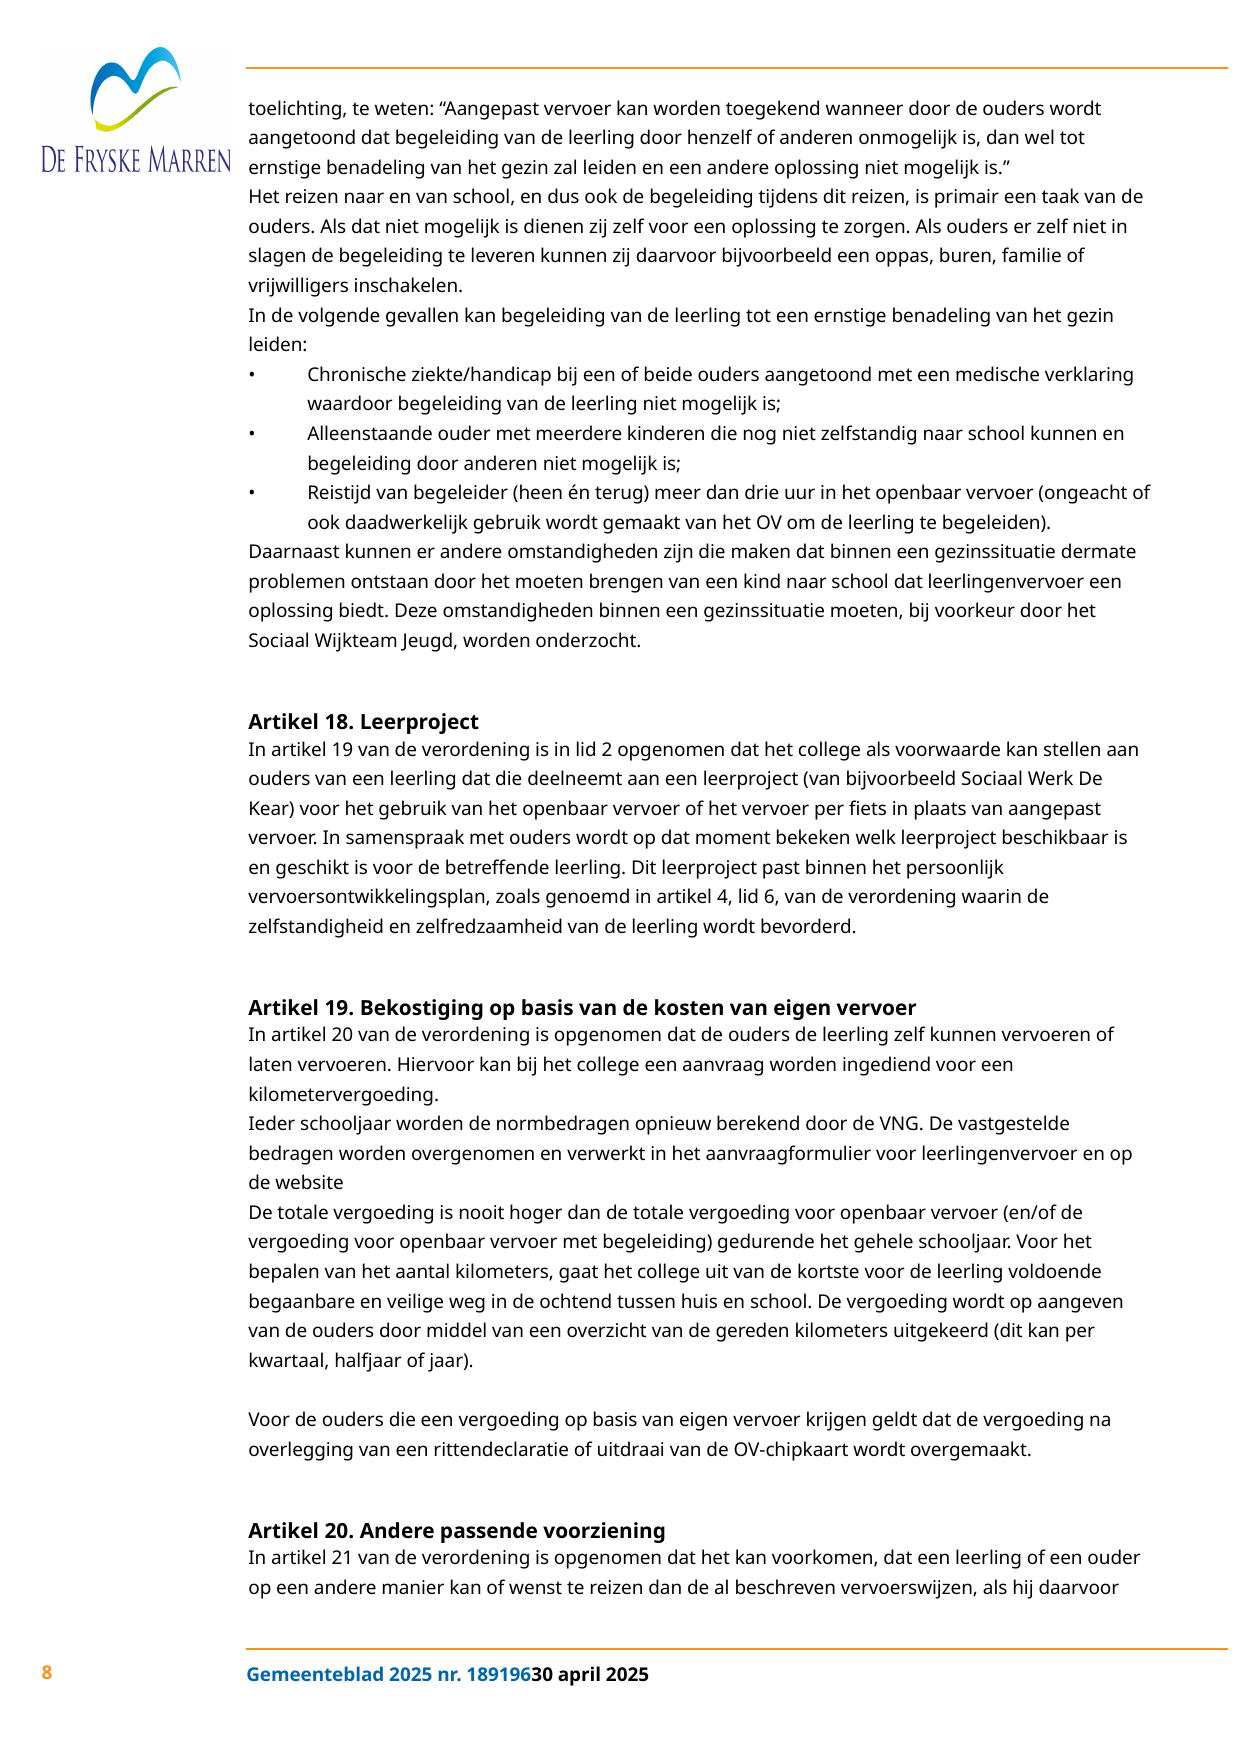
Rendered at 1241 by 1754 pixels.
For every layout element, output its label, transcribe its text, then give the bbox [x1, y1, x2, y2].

picture [41, 47, 231, 172]
text Artikel 18. Leerproject [248, 707, 1152, 736]
list Reistijd van begeleider (heen én terug) meer dan drie uur in het openbaar vervoer (ongeacht of ook daadwerkelijk gebruik wordt gemaakt van het OV om de leerling te begeleiden). [248, 479, 1152, 535]
text In artikel 21 van de verordening is opgenomen dat het kan voorkomen, dat een leerling of een ouder op een andere manier kan of wenst te reizen dan de al beschreven vervoerswijzen, als hij daarvoor [248, 1544, 1152, 1599]
text Daarnaast kunnen er andere omstandigheden zijn die maken dat binnen een gezinssituatie dermate problemen ontstaan door het moeten brengen van een kind naar school dat leerlingenvervoer een oplossing biedt. Deze omstandigheden binnen een gezinssituatie moeten, bij voorkeur door het Sociaal Wijkteam Jeugd, worden onderzocht. [248, 538, 1152, 653]
text Het reizen naar en van school, en dus ook de begeleiding tijdens dit reizen, is primair een taak van de ouders. Als dat niet mogelijk is dienen zij zelf voor een oplossing te zorgen. Als ouders er zelf niet in slagen de begeleiding te leveren kunnen zij daarvoor bijvoorbeeld een oppas, buren, familie of vrijwilligers inschakelen. [248, 183, 1152, 298]
text De totale vergoeding is nooit hoger dan de totale vergoeding voor openbaar vervoer (en/of de vergoeding voor openbaar vervoer met begeleiding) gedurende het gehele schooljaar. Voor het bepalen van het aantal kilometers, gaat het college uit van de kortste voor de leerling voldoende begaanbare en veilige weg in de ochtend tussen huis en school. De vergoeding wordt op aangeven van de ouders door middel van een overzicht van de gereden kilometers uitgekeerd (dit kan per kwartaal, halfjaar of jaar). [248, 1199, 1152, 1373]
text In artikel 20 van de verordening is opgenomen dat de ouders de leerling zelf kunnen vervoeren of laten vervoeren. Hiervoor kan bij het college een aanvraag worden ingediend voor een kilometervergoeding. [248, 1022, 1152, 1107]
text In artikel 19 van de verordening is in lid 2 opgenomen dat het college als voorwaarde kan stellen aan ouders van een leerling dat die deelneemt aan een leerproject (van bijvoorbeeld Sociaal Werk De Kear) voor het gebruik van het openbaar vervoer of het vervoer per fiets in plaats van aangepast vervoer. In samenspraak met ouders wordt op dat moment bekeken welk leerproject beschikbaar is en geschikt is voor de betreffende leerling. Dit leerproject past binnen het persoonlijk vervoersontwikkelingsplan, zoals genoemd in artikel 4, lid 6, van de verordening waarin de zelfstandigheid en zelfredzaamheid van de leerling wordt bevorderd. [248, 736, 1152, 939]
text Voor de ouders die een vergoeding op basis van eigen vervoer krijgen geldt dat de vergoeding na overlegging van een rittendeclaratie of uitdraai van de OV-chipkaart wordt overgemaakt. [248, 1406, 1152, 1462]
list Chronische ziekte/handicap bij een of beide ouders aangetoond met een medische verklaring waardoor begeleiding van de leerling niet mogelijk is; [248, 361, 1152, 416]
list Alleenstaande ouder met meerdere kinderen die nog niet zelfstandig naar school kunnen en begeleiding door anderen niet mogelijk is; [248, 420, 1152, 476]
text toelichting, te weten: “Aangepast vervoer kan worden toegekend wanneer door de ouders wordt aangetoond dat begeleiding van de leerling door henzelf of anderen onmogelijk is, dan wel tot ernstige benadeling van het gezin zal leiden en een andere oplossing niet mogelijk is.” [248, 95, 1152, 180]
text In de volgende gevallen kan begeleiding van de leerling tot een ernstige benadeling van het gezin leiden: [248, 302, 1152, 357]
text Ieder schooljaar worden de normbedragen opnieuw berekend door de VNG. De vastgestelde bedragen worden overgenomen en verwerkt in het aanvraagformulier voor leerlingenvervoer en op de website [248, 1110, 1152, 1195]
text Artikel 20. Andere passende voorziening [248, 1516, 1152, 1544]
text Artikel 19. Bekostiging op basis van de kosten van eigen vervoer [248, 993, 1152, 1022]
